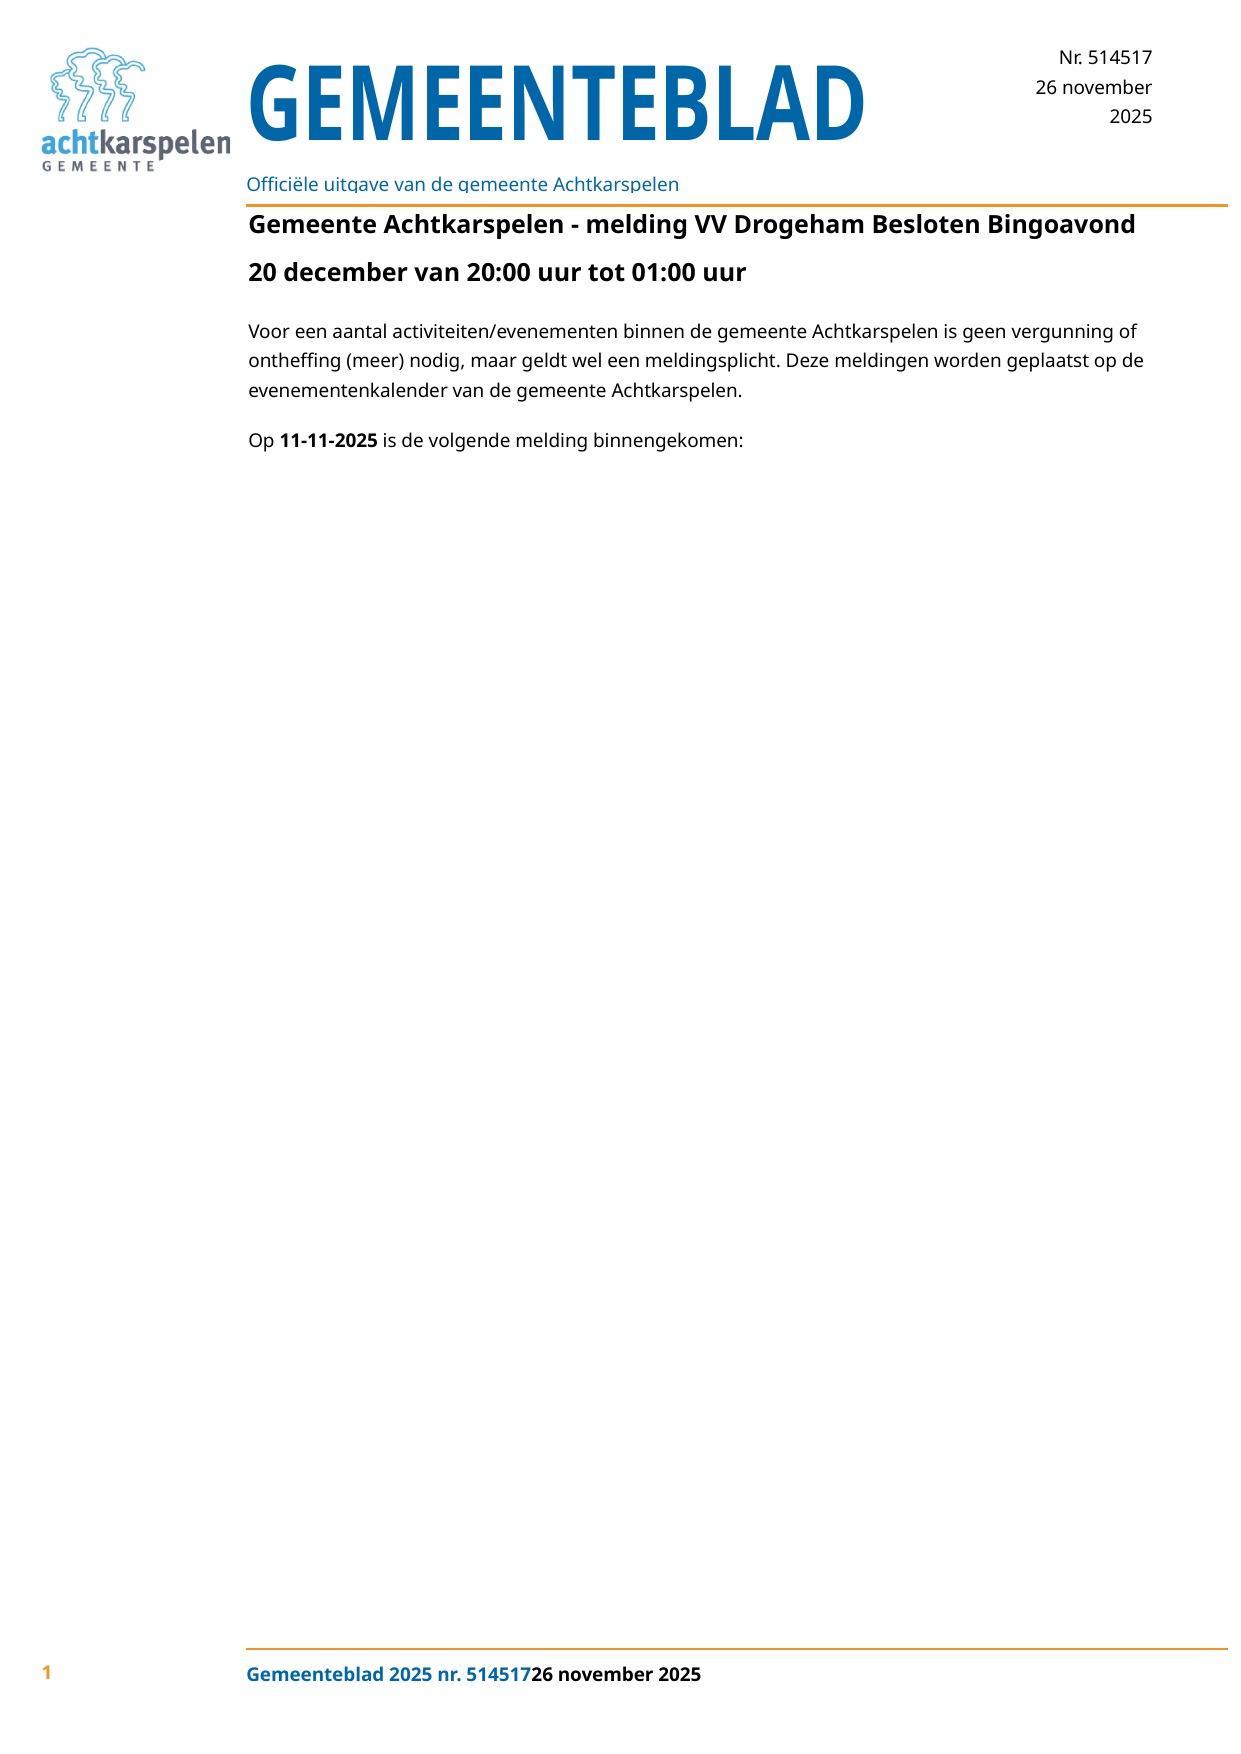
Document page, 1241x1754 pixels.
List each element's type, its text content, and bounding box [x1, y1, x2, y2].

text Op 11-11-2025 is de volgende melding binnengekomen: [248, 427, 1152, 453]
text Voor een aantal activiteiten/evenementen binnen de gemeente Achtkarspelen is geen vergunning of ontheffing (meer) nodig, maar geldt wel een meldingsplicht. Deze meldingen worden geplaatst op de evenementenkalender van de gemeente Achtkarspelen. [248, 318, 1152, 403]
picture [41, 47, 231, 172]
text Gemeente Achtkarspelen - melding VV Drogeham Besloten Bingoavond 20 december van 20:00 uur tot 01:00 uur [248, 207, 1152, 288]
